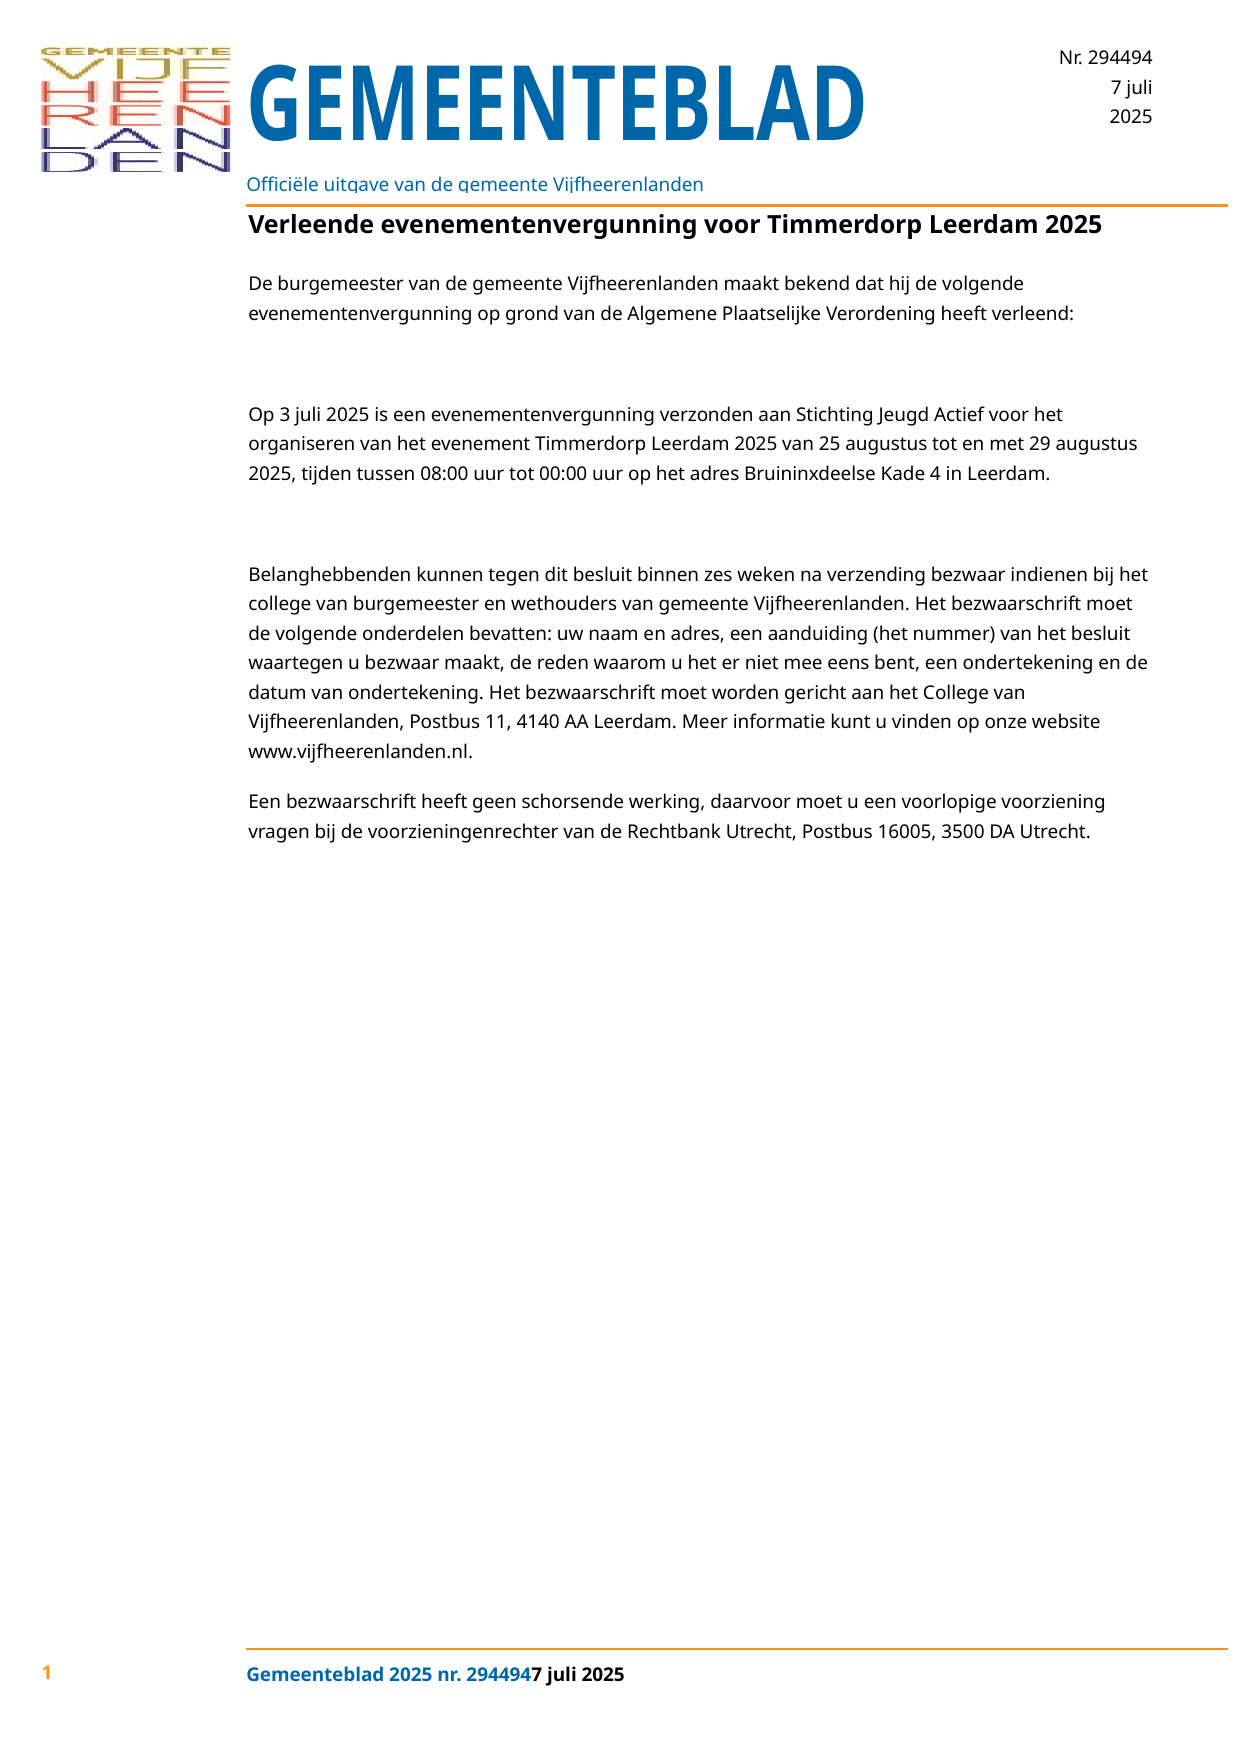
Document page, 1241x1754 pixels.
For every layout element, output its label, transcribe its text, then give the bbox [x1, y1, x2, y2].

text Op 3 juli 2025 is een evenementenvergunning verzonden aan Stichting Jeugd Actief voor het organiseren van het evenement Timmerdorp Leerdam 2025 van 25 augustus tot en met 29 augustus 2025, tijden tussen 08:00 uur tot 00:00 uur op het adres Bruininxdeelse Kade 4 in Leerdam. [248, 401, 1152, 486]
picture [41, 47, 231, 172]
text Een bezwaarschrift heeft geen schorsende werking, daarvoor moet u een voorlopige voorziening vragen bij de voorzieningenrechter van de Rechtbank Utrecht, Postbus 16005, 3500 DA Utrecht. [248, 789, 1152, 844]
text Verleende evenementenvergunning voor Timmerdorp Leerdam 2025 [248, 207, 1152, 241]
text De burgemeester van de gemeente Vijfheerenlanden maakt bekend dat hij de volgende evenementenvergunning op grond van de Algemene Plaatselijke Verordening heeft verleend: [248, 270, 1152, 326]
text Belanghebbenden kunnen tegen dit besluit binnen zes weken na verzending bezwaar indienen bij het college van burgemeester en wethouders van gemeente Vijfheerenlanden. Het bezwaarschrift moet de volgende onderdelen bevatten: uw naam en adres, een aanduiding (het nummer) van het besluit waartegen u bezwaar maakt, de reden waarom u het er niet mee eens bent, een ondertekening en de datum van ondertekening. Het bezwaarschrift moet worden gericht aan het College van Vijfheerenlanden, Postbus 11, 4140 AA Leerdam. Meer informatie kunt u vinden op onze website www.vijfheerenlanden.nl. [248, 561, 1152, 764]
